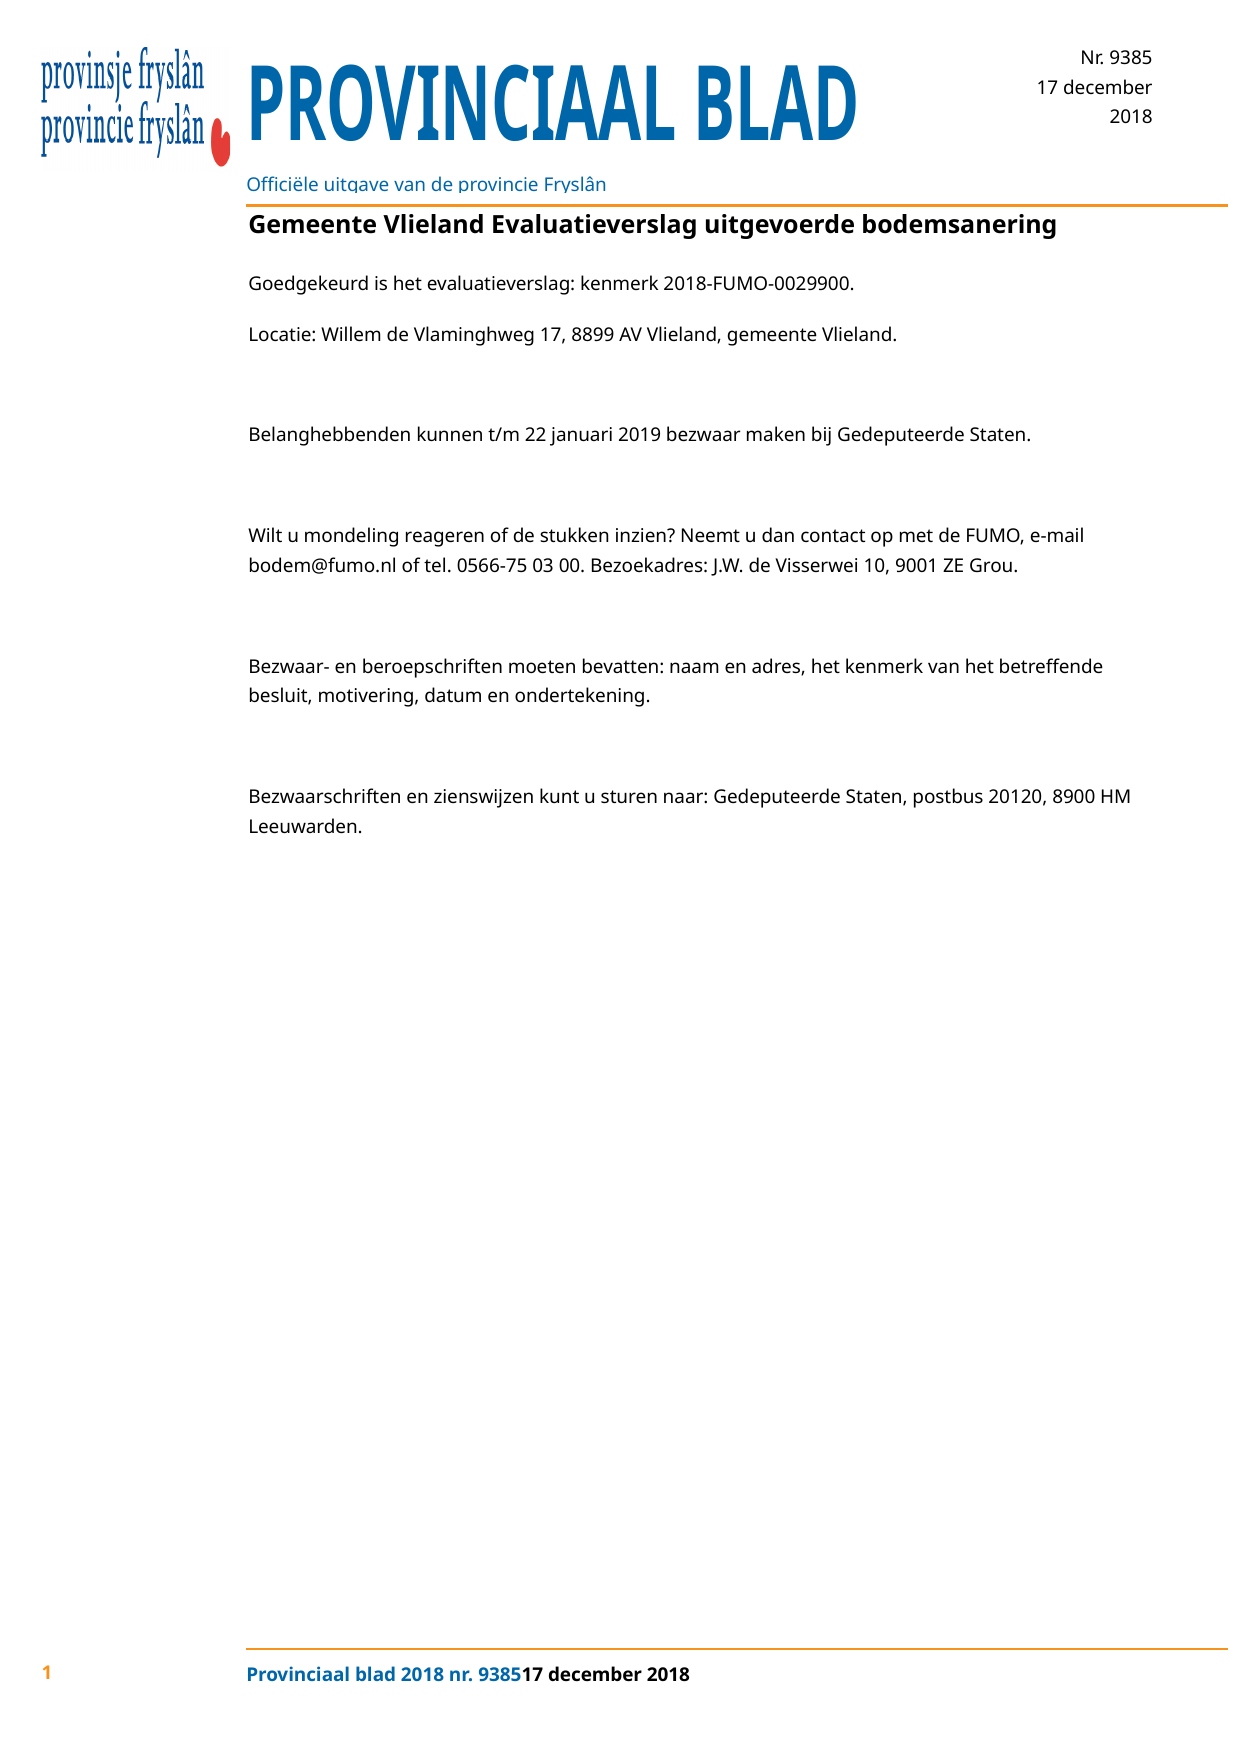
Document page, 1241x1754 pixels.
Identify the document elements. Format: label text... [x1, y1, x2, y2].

text Wilt u mondeling reageren of de stukken inzien? Neemt u dan contact op met de FUMO, e-mail bodem@fumo.nl of tel. 0566-75 03 00. Bezoekadres: J.W. de Visserwei 10, 9001 ZE Grou. [248, 522, 1152, 578]
text Bezwaar- en beroepschriften moeten bevatten: naam en adres, het kenmerk van het betreffende besluit, motivering, datum en ondertekening. [248, 653, 1152, 708]
text Belanghebbenden kunnen t/m 22 januari 2019 bezwaar maken bij Gedeputeerde Staten. [248, 422, 1152, 447]
picture [41, 47, 231, 172]
text Locatie: Willem de Vlaminghweg 17, 8899 AV Vlieland, gemeente Vlieland. [248, 321, 1152, 346]
text Bezwaarschriften en zienswijzen kunt u sturen naar: Gedeputeerde Staten, postbus 20120, 8900 HM Leeuwarden. [248, 783, 1152, 838]
text Goedgekeurd is het evaluatieverslag: kenmerk 2018-FUMO-0029900. [248, 270, 1152, 296]
text Gemeente Vlieland Evaluatieverslag uitgevoerde bodemsanering [248, 207, 1152, 241]
